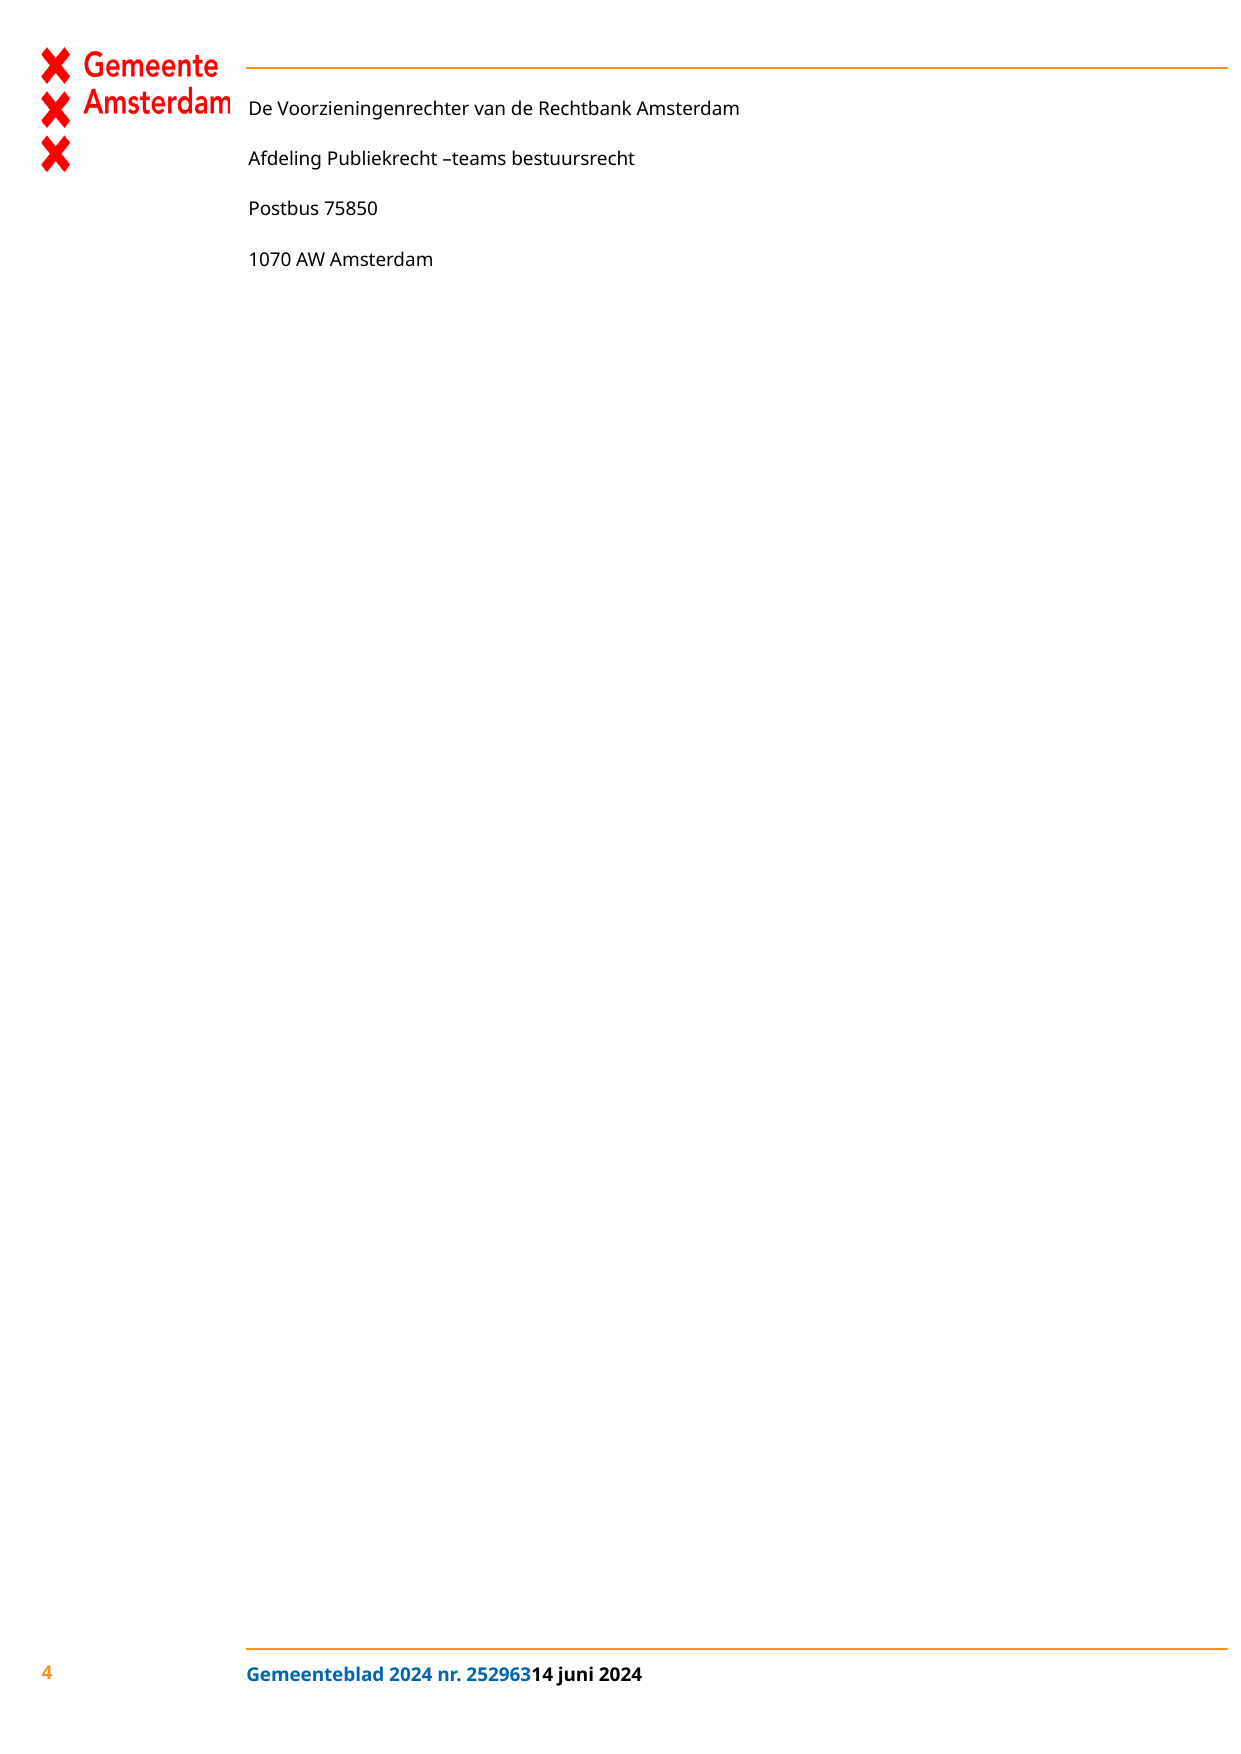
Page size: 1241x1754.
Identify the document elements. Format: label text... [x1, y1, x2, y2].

text 1070 AW Amsterdam [248, 246, 1152, 272]
picture [41, 47, 231, 172]
text Postbus 75850 [248, 196, 1152, 221]
text De Voorzieningenrechter van de Rechtbank Amsterdam [248, 95, 1152, 121]
text Afdeling Publiekrecht –teams bestuursrecht [248, 145, 1152, 171]
